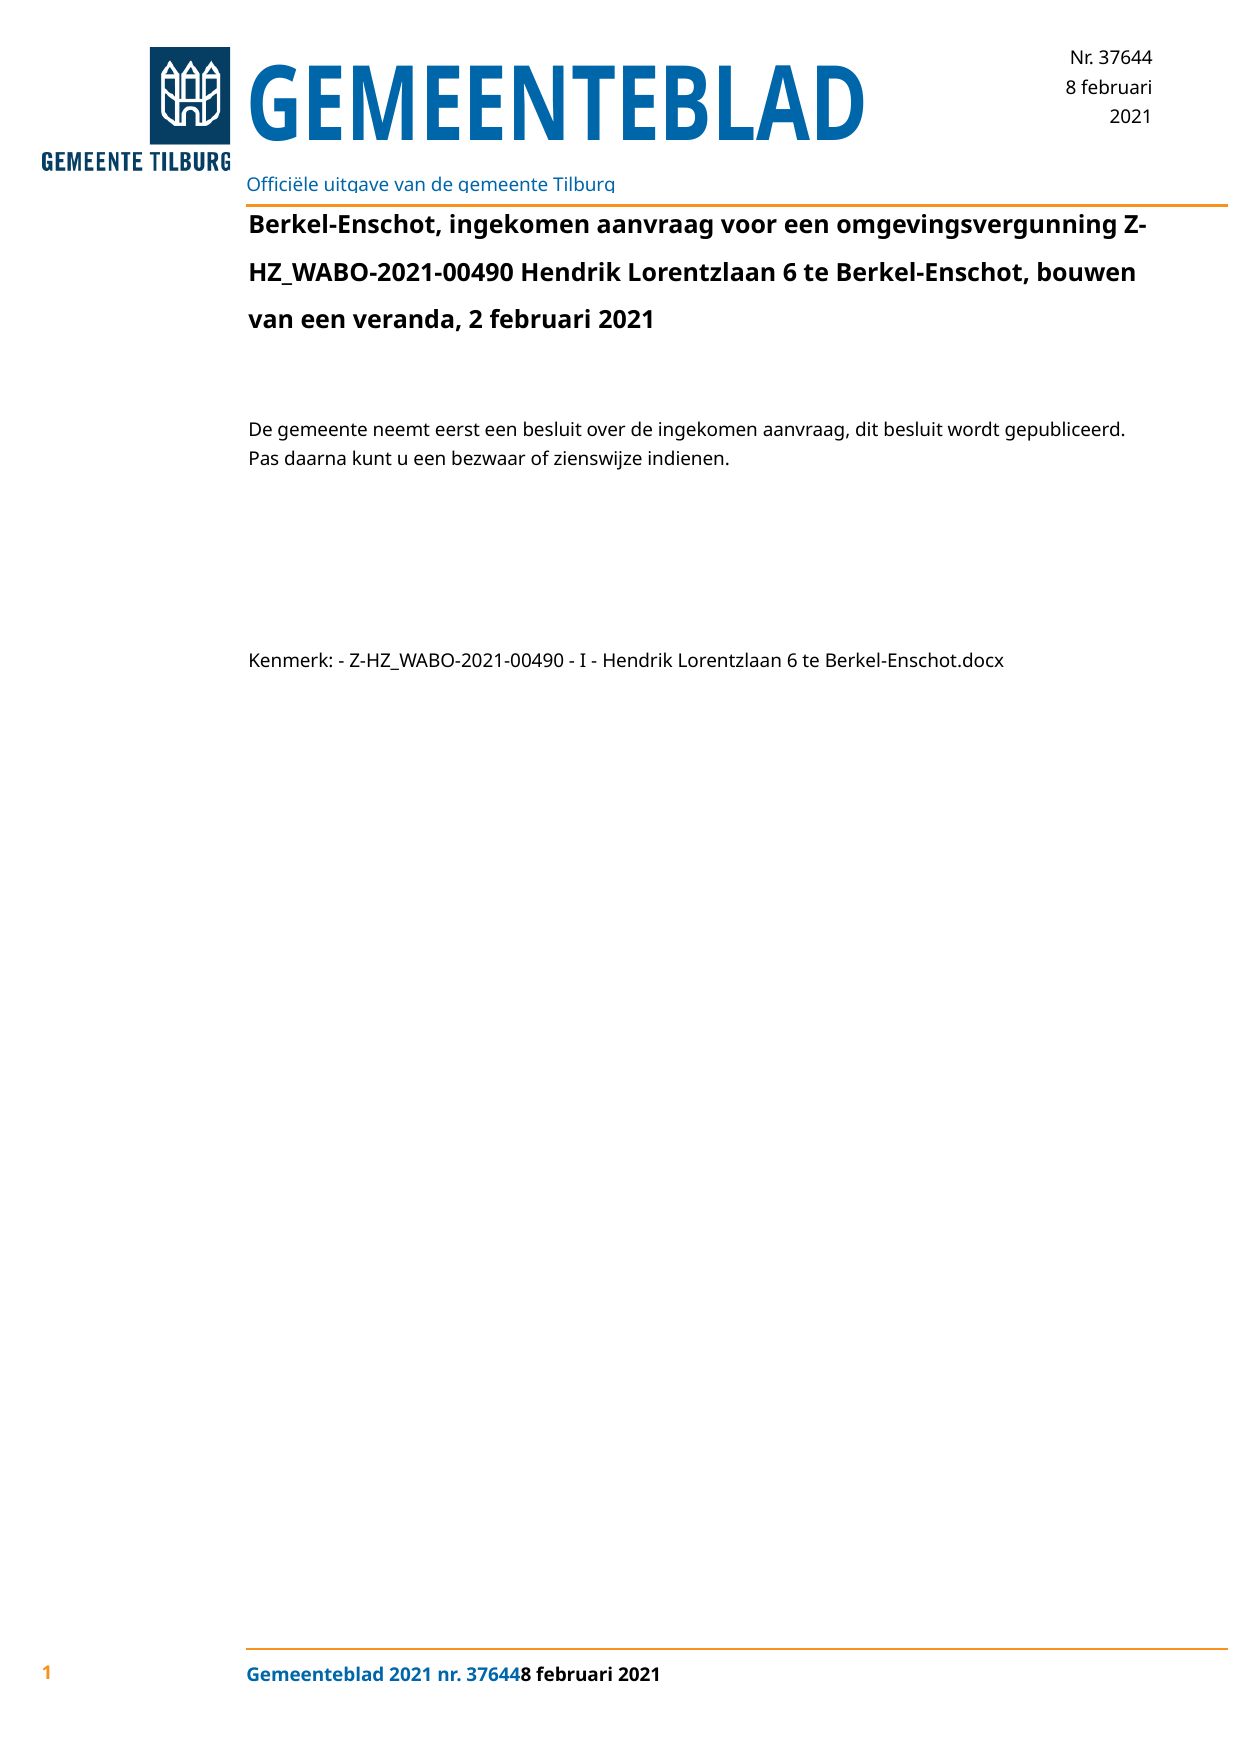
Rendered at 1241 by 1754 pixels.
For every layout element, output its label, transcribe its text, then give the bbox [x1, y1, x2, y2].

text De gemeente neemt eerst een besluit over de ingekomen aanvraag, dit besluit wordt gepubliceerd. Pas daarna kunt u een bezwaar of zienswijze indienen. [248, 416, 1152, 471]
picture [41, 47, 231, 172]
text Berkel-Enschot, ingekomen aanvraag voor een omgevingsvergunning Z-HZ_WABO-2021-00490 Hendrik Lorentzlaan 6 te Berkel-Enschot, bouwen van een veranda, 2 februari 2021 [248, 207, 1152, 336]
text Kenmerk: - Z-HZ_WABO-2021-00490 - I - Hendrik Lorentzlaan 6 te Berkel-Enschot.docx [248, 647, 1152, 673]
